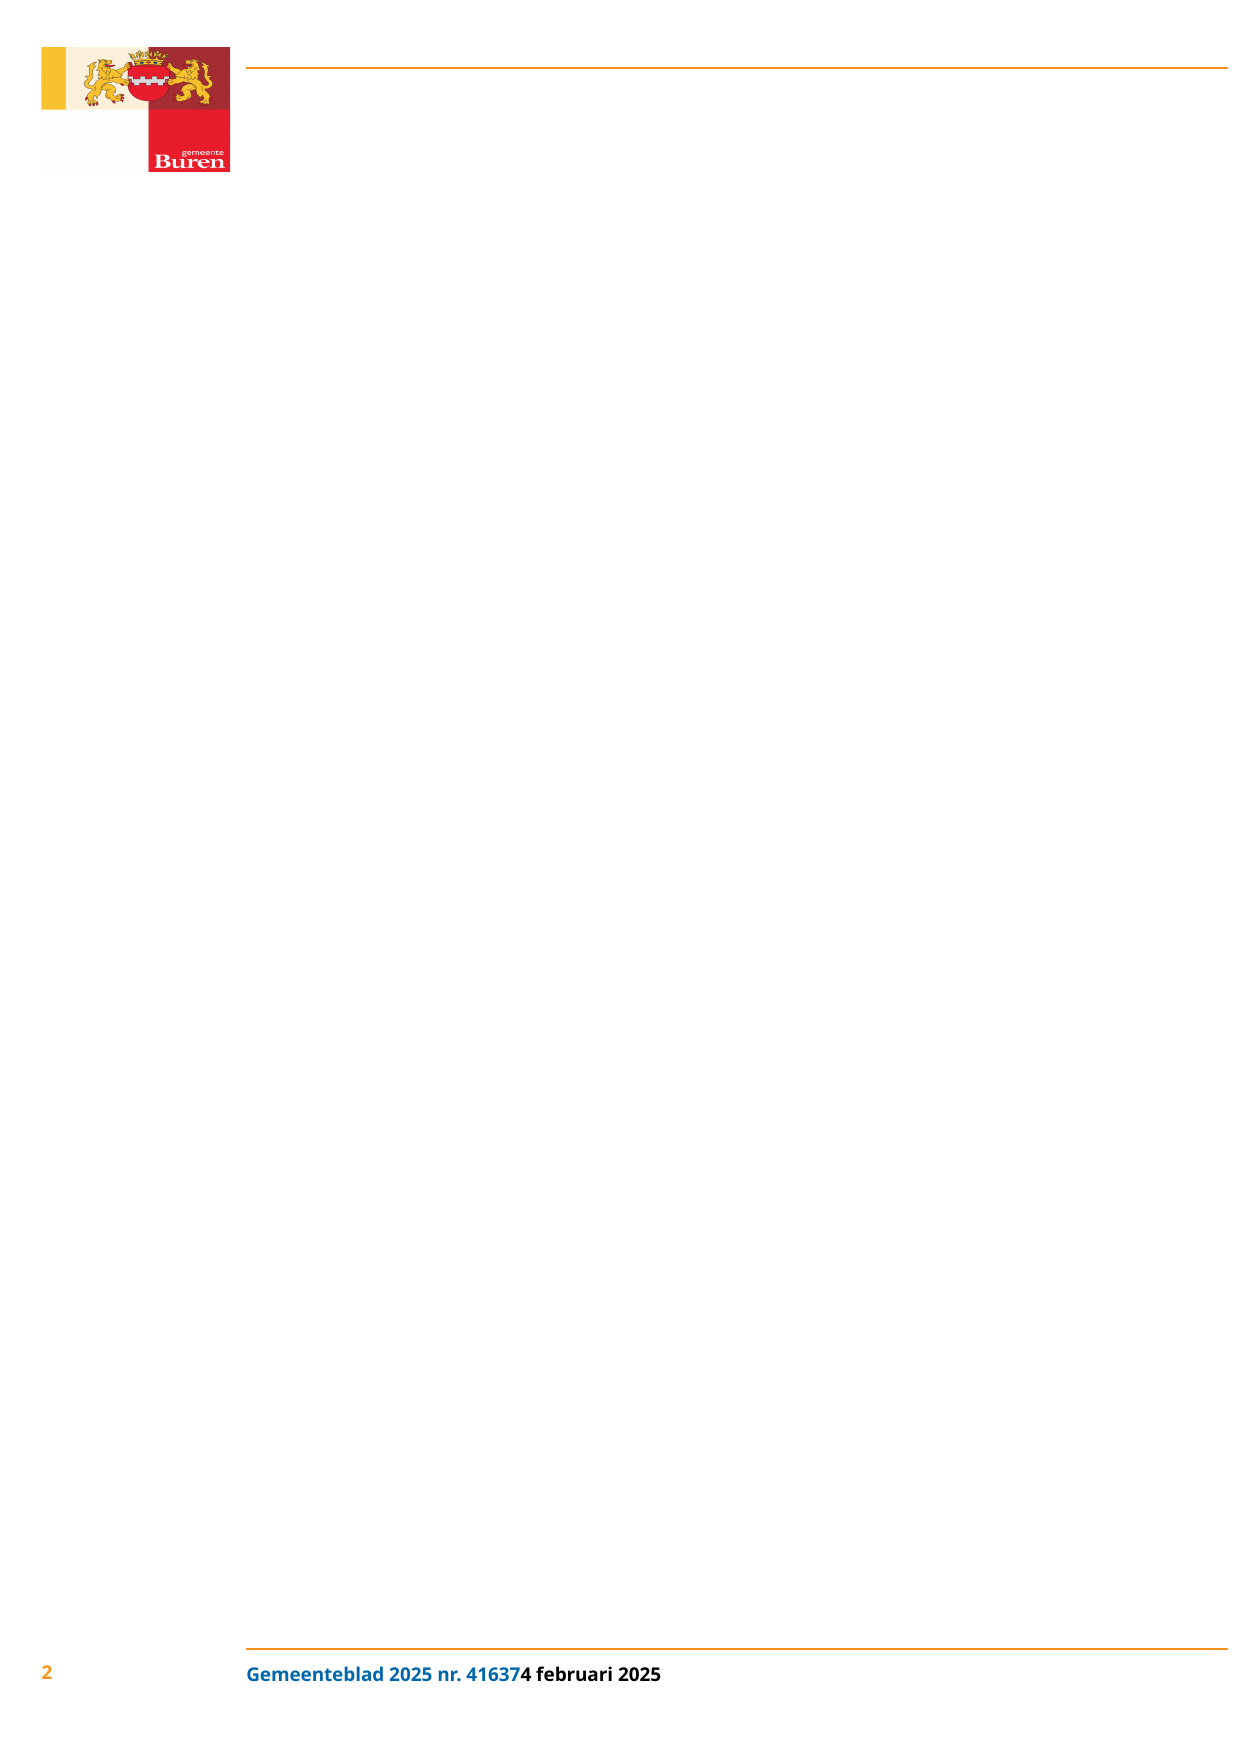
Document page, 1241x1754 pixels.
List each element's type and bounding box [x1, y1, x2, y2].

picture [41, 47, 231, 172]
